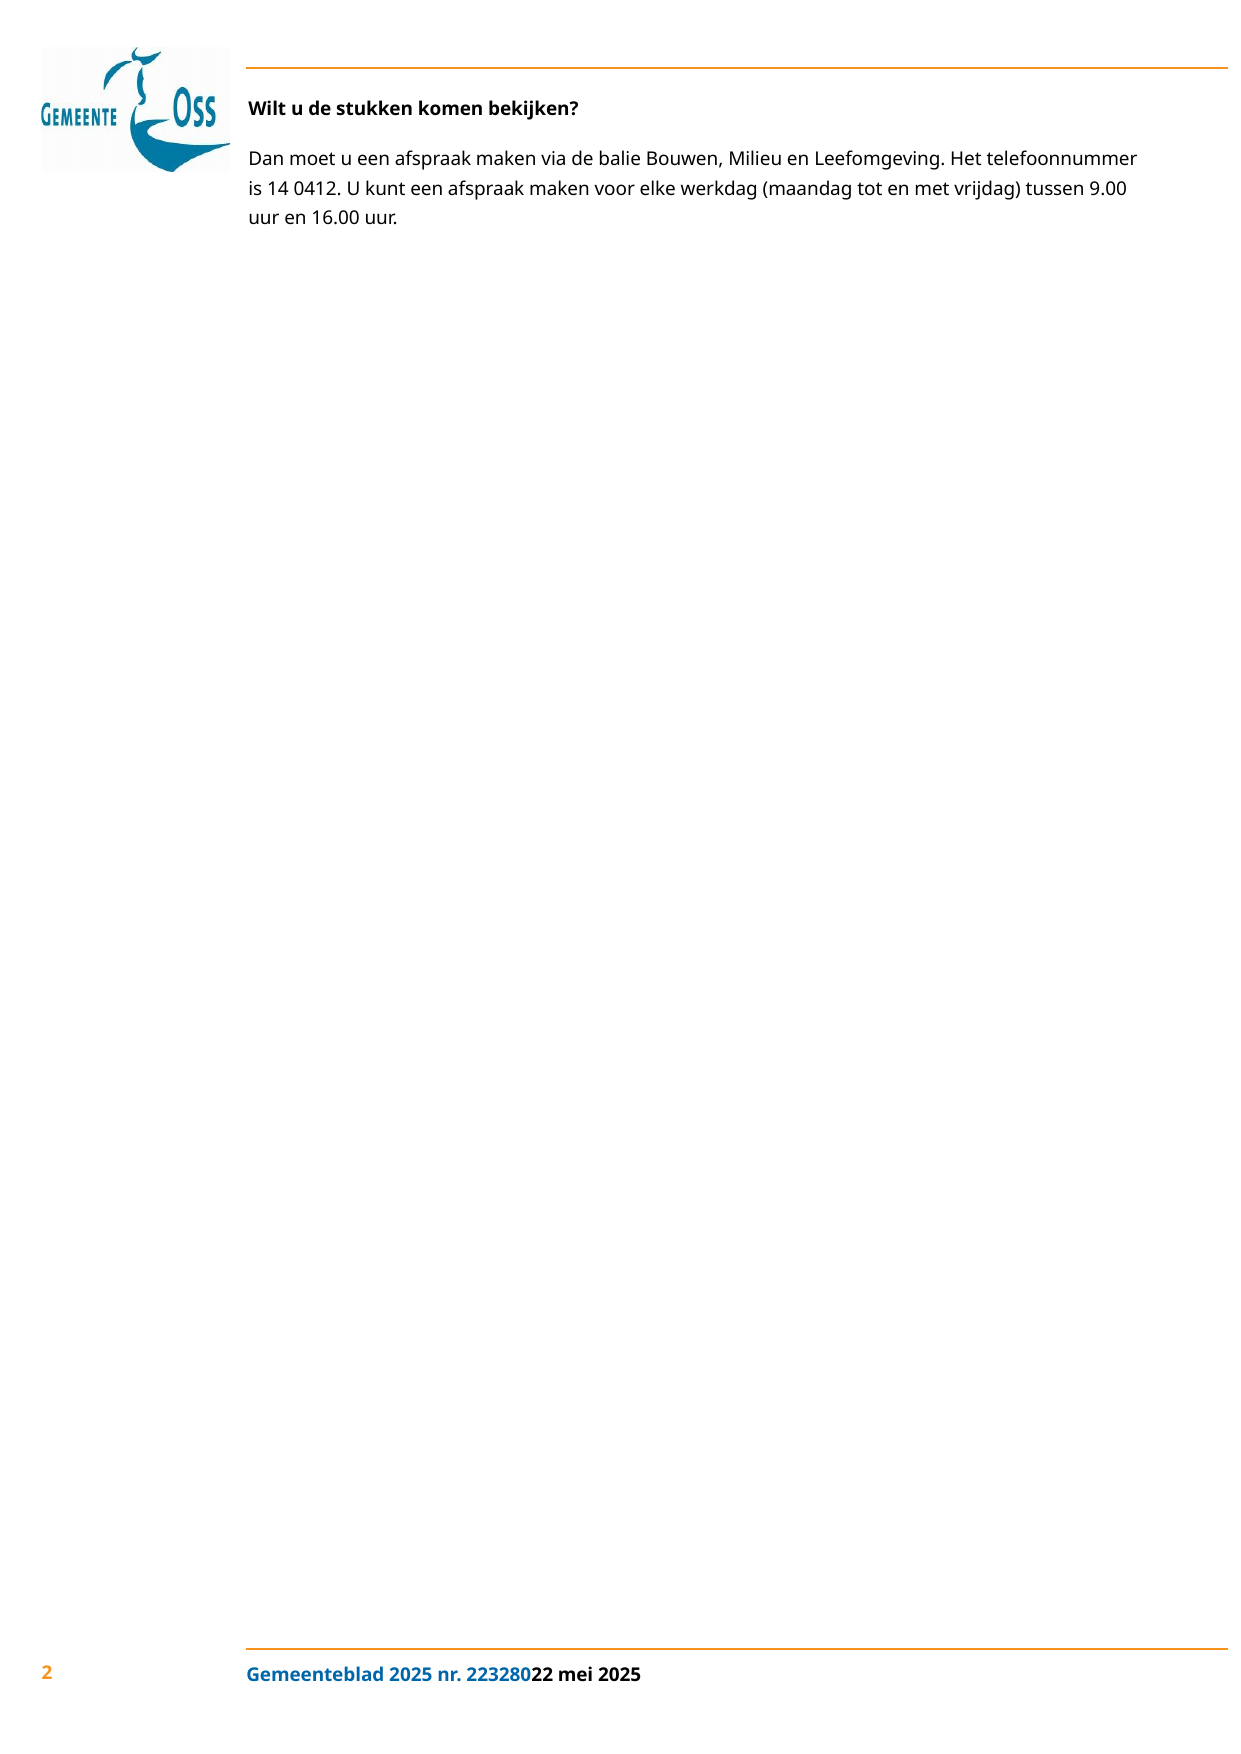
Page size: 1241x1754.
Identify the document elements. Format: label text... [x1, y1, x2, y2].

text Dan moet u een afspraak maken via de balie Bouwen, Milieu en Leefomgeving. Het telefoonnummer is 14 0412. U kunt een afspraak maken voor elke werkdag (maandag tot en met vrijdag) tussen 9.00 uur en 16.00 uur. [248, 145, 1152, 230]
text Wilt u de stukken komen bekijken? [248, 95, 1152, 121]
picture [41, 47, 231, 172]
